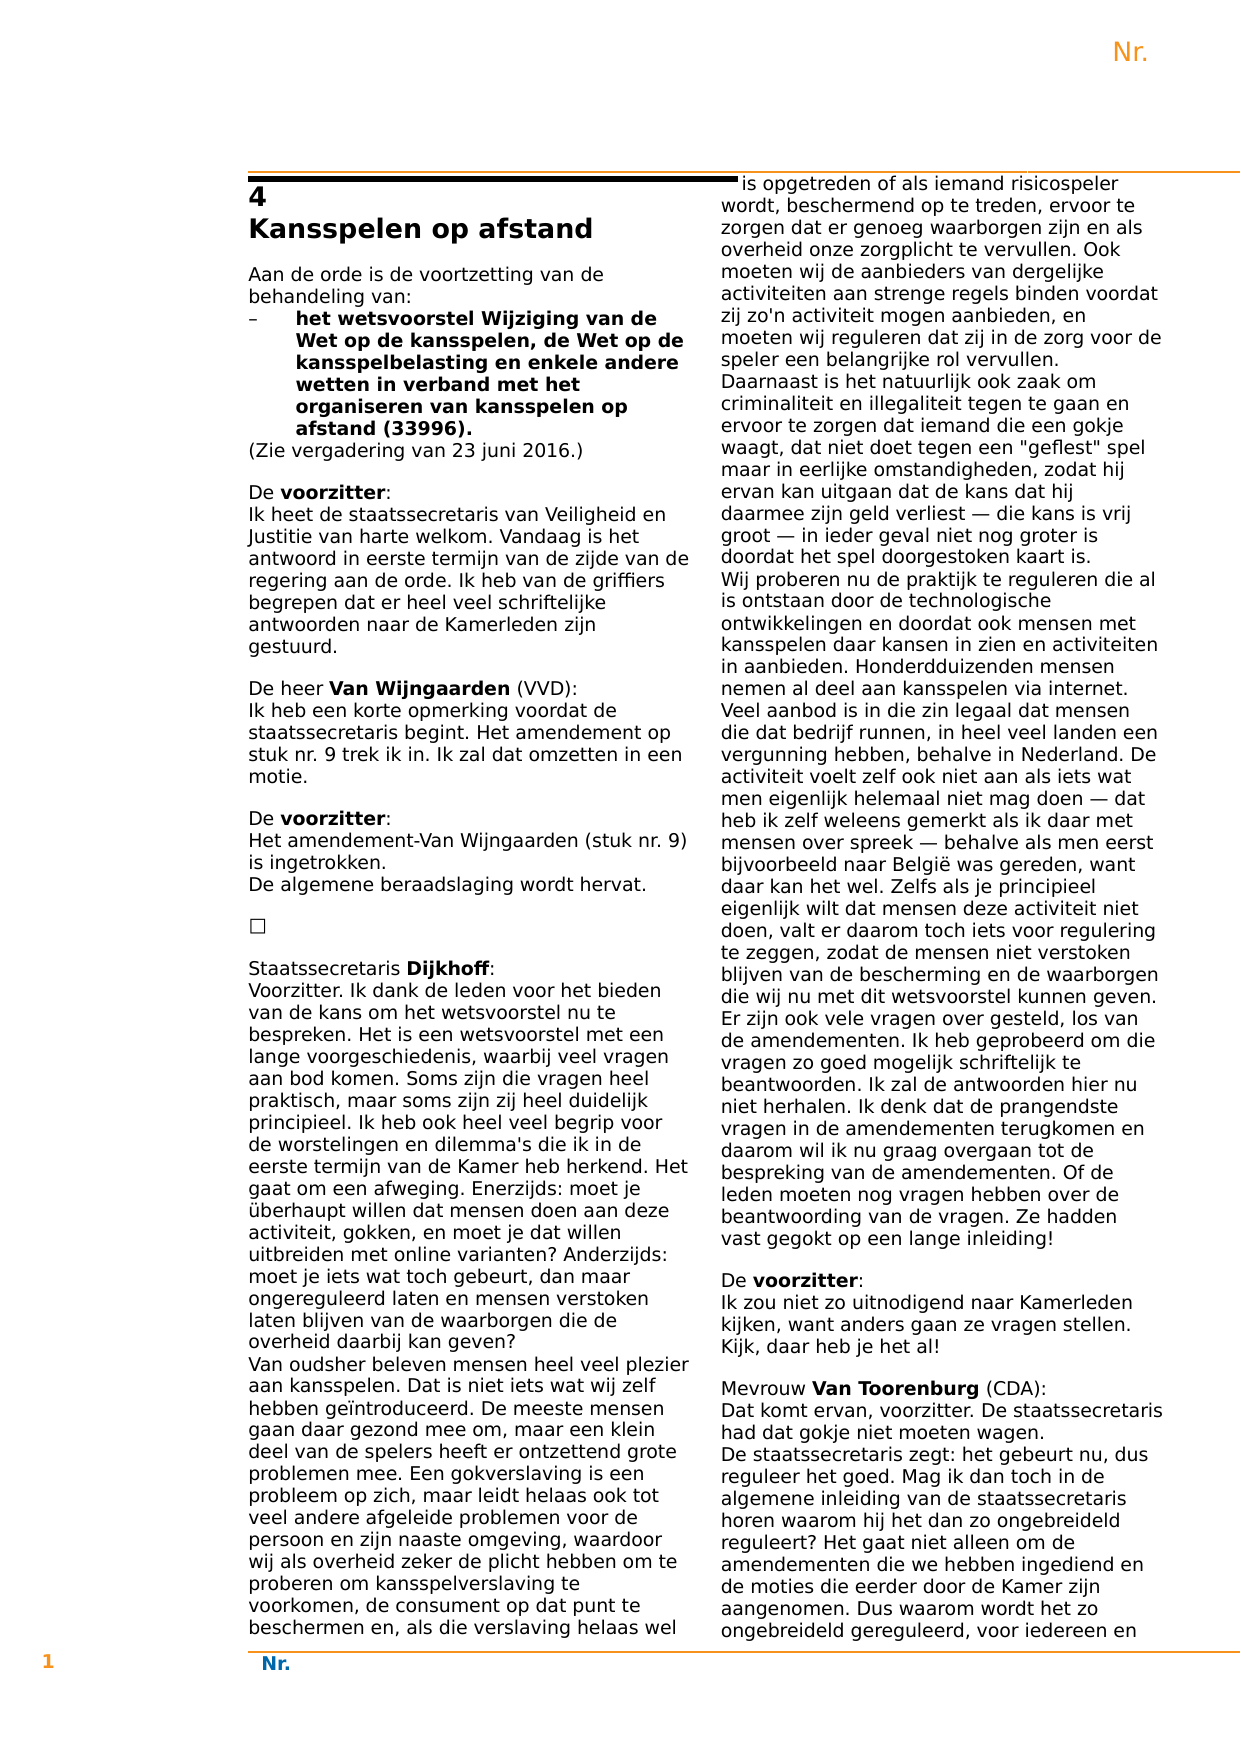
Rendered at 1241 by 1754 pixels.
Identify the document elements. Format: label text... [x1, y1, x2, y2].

text De algemene beraadslaging wordt hervat. [248, 874, 691, 896]
text De voorzitter: [721, 1270, 1163, 1292]
text Daarnaast is het natuurlijk ook zaak om criminaliteit en illegaliteit tegen te gaan en ervoor te zorgen dat iemand die een gokje waagt, dat niet doet tegen een "geflest" spel maar in eerlijke omstandigheden, zodat hij ervan kan uitgaan dat de kans dat hij daarmee zijn geld verliest — die kans is vrij groot — in ieder geval niet nog groter is doordat het spel doorgestoken kaart is. [721, 371, 1163, 568]
text De heer Van Wijngaarden (VVD): [248, 678, 691, 700]
text Staatssecretaris Dijkhoff: [248, 958, 691, 980]
text De voorzitter: [248, 482, 691, 504]
text De staatssecretaris zegt: het gebeurt nu, dus reguleer het goed. Mag ik dan toch in de algemene inleiding van de staatssecretaris horen waarom hij het dan zo ongebreideld reguleert? Het gaat niet alleen om de amendementen die we hebben ingediend en de moties die eerder door de Kamer zijn aangenomen. Dus waarom wordt het zo ongebreideld gereguleerd, voor iedereen en [721, 1444, 1163, 1641]
list het wetsvoorstel Wijziging van de Wet op de kansspelen, de Wet op de kansspelbelasting en enkele andere wetten in verband met het organiseren van kansspelen op afstand (33996). [248, 308, 691, 440]
text Ik heet de staatssecretaris van Veiligheid en Justitie van harte welkom. Vandaag is het antwoord in eerste termijn van de zijde van de regering aan de orde. Ik heb van de griffiers begrepen dat er heel veel schriftelijke antwoorden naar de Kamerleden zijn gestuurd. [248, 504, 691, 658]
text Ik zou niet zo uitnodigend naar Kamerleden kijken, want anders gaan ze vragen stellen. Kijk, daar heb je het al! [721, 1292, 1163, 1358]
text De voorzitter: [248, 808, 691, 830]
title 4 Kansspelen op afstand [248, 182, 691, 244]
text Aan de orde is de voortzetting van de behandeling van: [248, 264, 691, 308]
text is opgetreden of als iemand risicospeler wordt, beschermend op te treden, ervoor te zorgen dat er genoeg waarborgen zijn en als overheid onze zorgplicht te vervullen. Ook moeten wij de aanbieders van dergelijke activiteiten aan strenge regels binden voordat zij zo'n activiteit mogen aanbieden, en moeten wij reguleren dat zij in de zorg voor de speler een belangrijke rol vervullen. [721, 173, 1163, 371]
text Van oudsher beleven mensen heel veel plezier aan kansspelen. Dat is niet iets wat wij zelf hebben geïntroduceerd. De meeste mensen gaan daar gezond mee om, maar een klein deel van de spelers heeft er ontzettend grote problemen mee. Een gokverslaving is een probleem op zich, maar leidt helaas ook tot veel andere afgeleide problemen voor de persoon en zijn naaste omgeving, waardoor wij als overheid zeker de plicht hebben om te proberen om kansspelverslaving te voorkomen, de consument op dat punt te beschermen en, als die verslaving helaas wel [248, 1353, 691, 1639]
text Dat komt ervan, voorzitter. De staatssecretaris had dat gokje niet moeten wagen. [721, 1400, 1163, 1444]
text ⬜ [248, 916, 691, 938]
text (Zie vergadering van 23 juni 2016.) [248, 440, 691, 462]
text Wij proberen nu de praktijk te reguleren die al is ontstaan door de technologische ontwikkelingen en doordat ook mensen met kansspelen daar kansen in zien en activiteiten in aanbieden. Honderdduizenden mensen nemen al deel aan kansspelen via internet. Veel aanbod is in die zin legaal dat mensen die dat bedrijf runnen, in heel veel landen een vergunning hebben, behalve in Nederland. De activiteit voelt zelf ook niet aan als iets wat men eigenlijk helemaal niet mag doen — dat heb ik zelf weleens gemerkt als ik daar met mensen over spreek — behalve als men eerst bijvoorbeeld naar België was gereden, want daar kan het wel. Zelfs als je principieel eigenlijk wilt dat mensen deze activiteit niet doen, valt er daarom toch iets voor regulering te zeggen, zodat de mensen niet verstoken blijven van de bescherming en de waarborgen die wij nu met dit wetsvoorstel kunnen geven. Er zijn ook vele vragen over gesteld, los van de amendementen. Ik heb geprobeerd om die vragen zo goed mogelijk schriftelijk te beantwoorden. Ik zal de antwoorden hier nu niet herhalen. Ik denk dat de prangendste vragen in de amendementen terugkomen en daarom wil ik nu graag overgaan tot de bespreking van de amendementen. Of de leden moeten nog vragen hebben over de beantwoording van de vragen. Ze hadden vast gegokt op een lange inleiding! [721, 568, 1163, 1250]
text Ik heb een korte opmerking voordat de staatssecretaris begint. Het amendement op stuk nr. 9 trek ik in. Ik zal dat omzetten in een motie. [248, 700, 691, 788]
text Mevrouw Van Toorenburg (CDA): [721, 1378, 1163, 1400]
text Voorzitter. Ik dank de leden voor het bieden van de kans om het wetsvoorstel nu te bespreken. Het is een wetsvoorstel met een lange voorgeschiedenis, waarbij veel vragen aan bod komen. Soms zijn die vragen heel praktisch, maar soms zijn zij heel duidelijk principieel. Ik heb ook heel veel begrip voor de worstelingen en dilemma's die ik in de eerste termijn van de Kamer heb herkend. Het gaat om een afweging. Enerzijds: moet je überhaupt willen dat mensen doen aan deze activiteit, gokken, en moet je dat willen uitbreiden met online varianten? Anderzijds: moet je iets wat toch gebeurt, dan maar ongereguleerd laten en mensen verstoken laten blijven van de waarborgen die de overheid daarbij kan geven? [248, 980, 691, 1353]
text Het amendement-Van Wijngaarden (stuk nr. 9) is ingetrokken. [248, 830, 691, 874]
